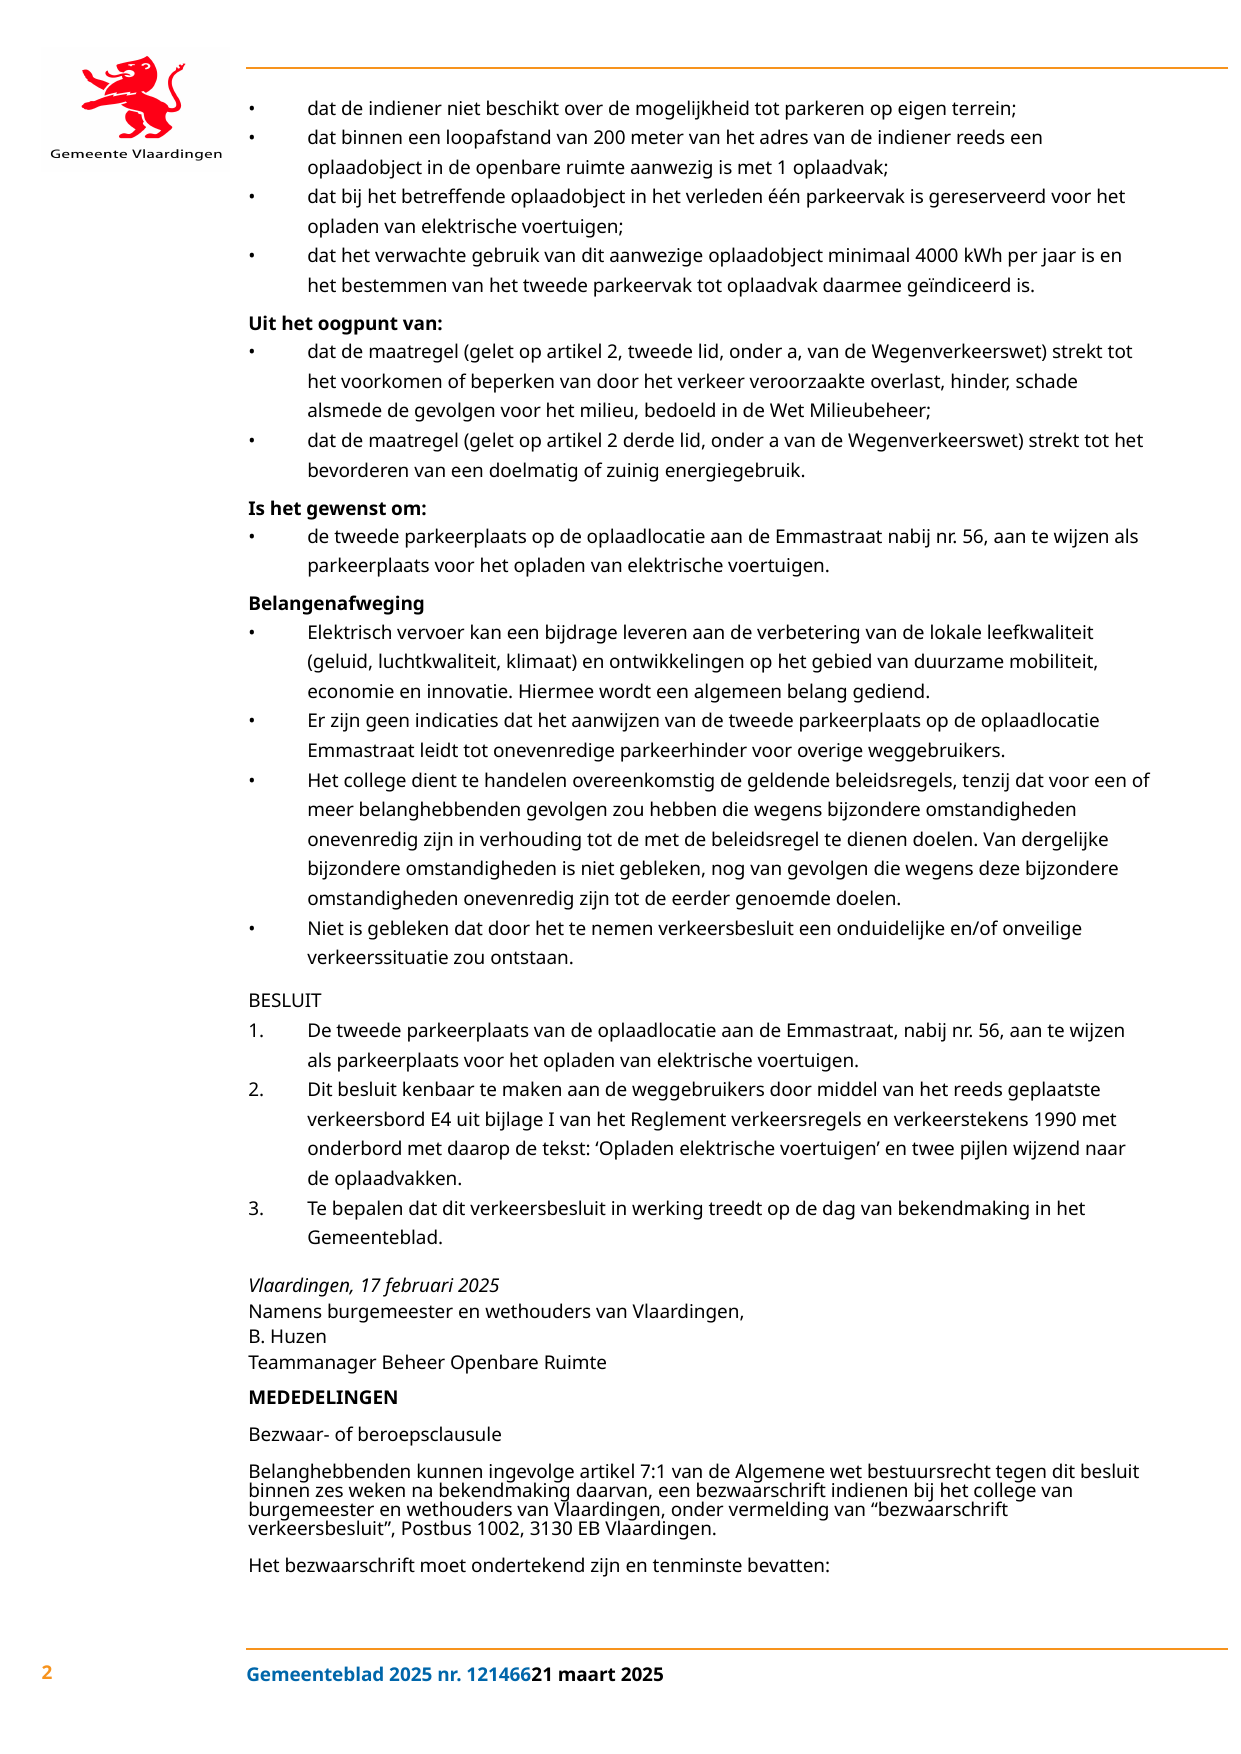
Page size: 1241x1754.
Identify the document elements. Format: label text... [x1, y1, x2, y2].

text Het bezwaarschrift moet ondertekend zijn en tenminste bevatten: [248, 1557, 1152, 1577]
text MEDEDELINGEN [248, 1389, 1152, 1408]
list de tweede parkeerplaats op de oplaadlocatie aan de Emmastraat nabij nr. 56, aan te wijzen als parkeerplaats voor het opladen van elektrische voertuigen. [248, 523, 1152, 578]
list Te bepalen dat dit verkeersbesluit in werking treedt op de dag van bekendmaking in het Gemeenteblad. [248, 1195, 1152, 1250]
text Vlaardingen, 17 februari 2025 [248, 1272, 1152, 1298]
text Belanghebbenden kunnen ingevolge artikel 7:1 van de Algemene wet bestuursrecht tegen dit besluit binnen zes weken na bekendmaking daarvan, een bezwaarschrift indienen bij het college van burgemeester en wethouders van Vlaardingen, onder vermelding van “bezwaarschrift verkeersbesluit”, Postbus 1002, 3130 EB Vlaardingen. [248, 1463, 1152, 1540]
list dat de maatregel (gelet op artikel 2, tweede lid, onder a, van de Wegenverkeerswet) strekt tot het voorkomen of beperken van door het verkeer veroorzaakte overlast, hinder, schade alsmede de gevolgen voor het milieu, bedoeld in de Wet Milieubeheer; [248, 338, 1152, 423]
text Is het gewenst om: [248, 495, 1152, 521]
list Er zijn geen indicaties dat het aanwijzen van de tweede parkeerplaats op de oplaadlocatie Emmastraat leidt tot onevenredige parkeerhinder voor overige weggebruikers. [248, 708, 1152, 763]
picture [41, 47, 231, 172]
list dat de maatregel (gelet op artikel 2 derde lid, onder a van de Wegenverkeerswet) strekt tot het bevorderen van een doelmatig of zuinig energiegebruik. [248, 427, 1152, 483]
text Namens burgemeester en wethouders van Vlaardingen, [248, 1298, 1152, 1323]
list dat bij het betreffende oplaadobject in het verleden één parkeervak is gereserveerd voor het opladen van elektrische voertuigen; [248, 183, 1152, 239]
list Dit besluit kenbaar te maken aan de weggebruikers door middel van het reeds geplaatste verkeersbord E4 uit bijlage I van het Reglement verkeersregels en verkeerstekens 1990 met onderbord met daarop de tekst: ‘Opladen elektrische voertuigen’ en twee pijlen wijzend naar de oplaadvakken. [248, 1076, 1152, 1191]
list dat het verwachte gebruik van dit aanwezige oplaadobject minimaal 4000 kWh per jaar is en het bestemmen van het tweede parkeervak tot oplaadvak daarmee geïndiceerd is. [248, 243, 1152, 298]
text Uit het oogpunt van: [248, 310, 1152, 336]
list dat binnen een loopafstand van 200 meter van het adres van de indiener reeds een oplaadobject in de openbare ruimte aanwezig is met 1 oplaadvak; [248, 124, 1152, 180]
text BESLUIT [248, 988, 1152, 1013]
list Niet is gebleken dat door het te nemen verkeersbesluit een onduidelijke en/of onveilige verkeerssituatie zou ontstaan. [248, 915, 1152, 970]
text Belangenafweging [248, 591, 1152, 616]
list dat de indiener niet beschikt over de mogelijkheid tot parkeren op eigen terrein; [248, 95, 1152, 121]
list Het college dient te handelen overeenkomstig de geldende beleidsregels, tenzij dat voor een of meer belanghebbenden gevolgen zou hebben die wegens bijzondere omstandigheden onevenredig zijn in verhouding tot de met de beleidsregel te dienen doelen. Van dergelijke bijzondere omstandigheden is niet gebleken, nog van gevolgen die wegens deze bijzondere omstandigheden onevenredig zijn tot de eerder genoemde doelen. [248, 767, 1152, 911]
list Elektrisch vervoer kan een bijdrage leveren aan de verbetering van de lokale leefkwaliteit (geluid, luchtkwaliteit, klimaat) en ontwikkelingen op het gebied van duurzame mobiliteit, economie en innovatie. Hiermee wordt een algemeen belang gediend. [248, 619, 1152, 704]
text B. Huzen [248, 1323, 1152, 1349]
text Teammanager Beheer Openbare Ruimte [248, 1349, 1152, 1375]
list De tweede parkeerplaats van de oplaadlocatie aan de Emmastraat, nabij nr. 56, aan te wijzen als parkeerplaats voor het opladen van elektrische voertuigen. [248, 1017, 1152, 1072]
text Bezwaar- of beroepsclausule [248, 1426, 1152, 1445]
